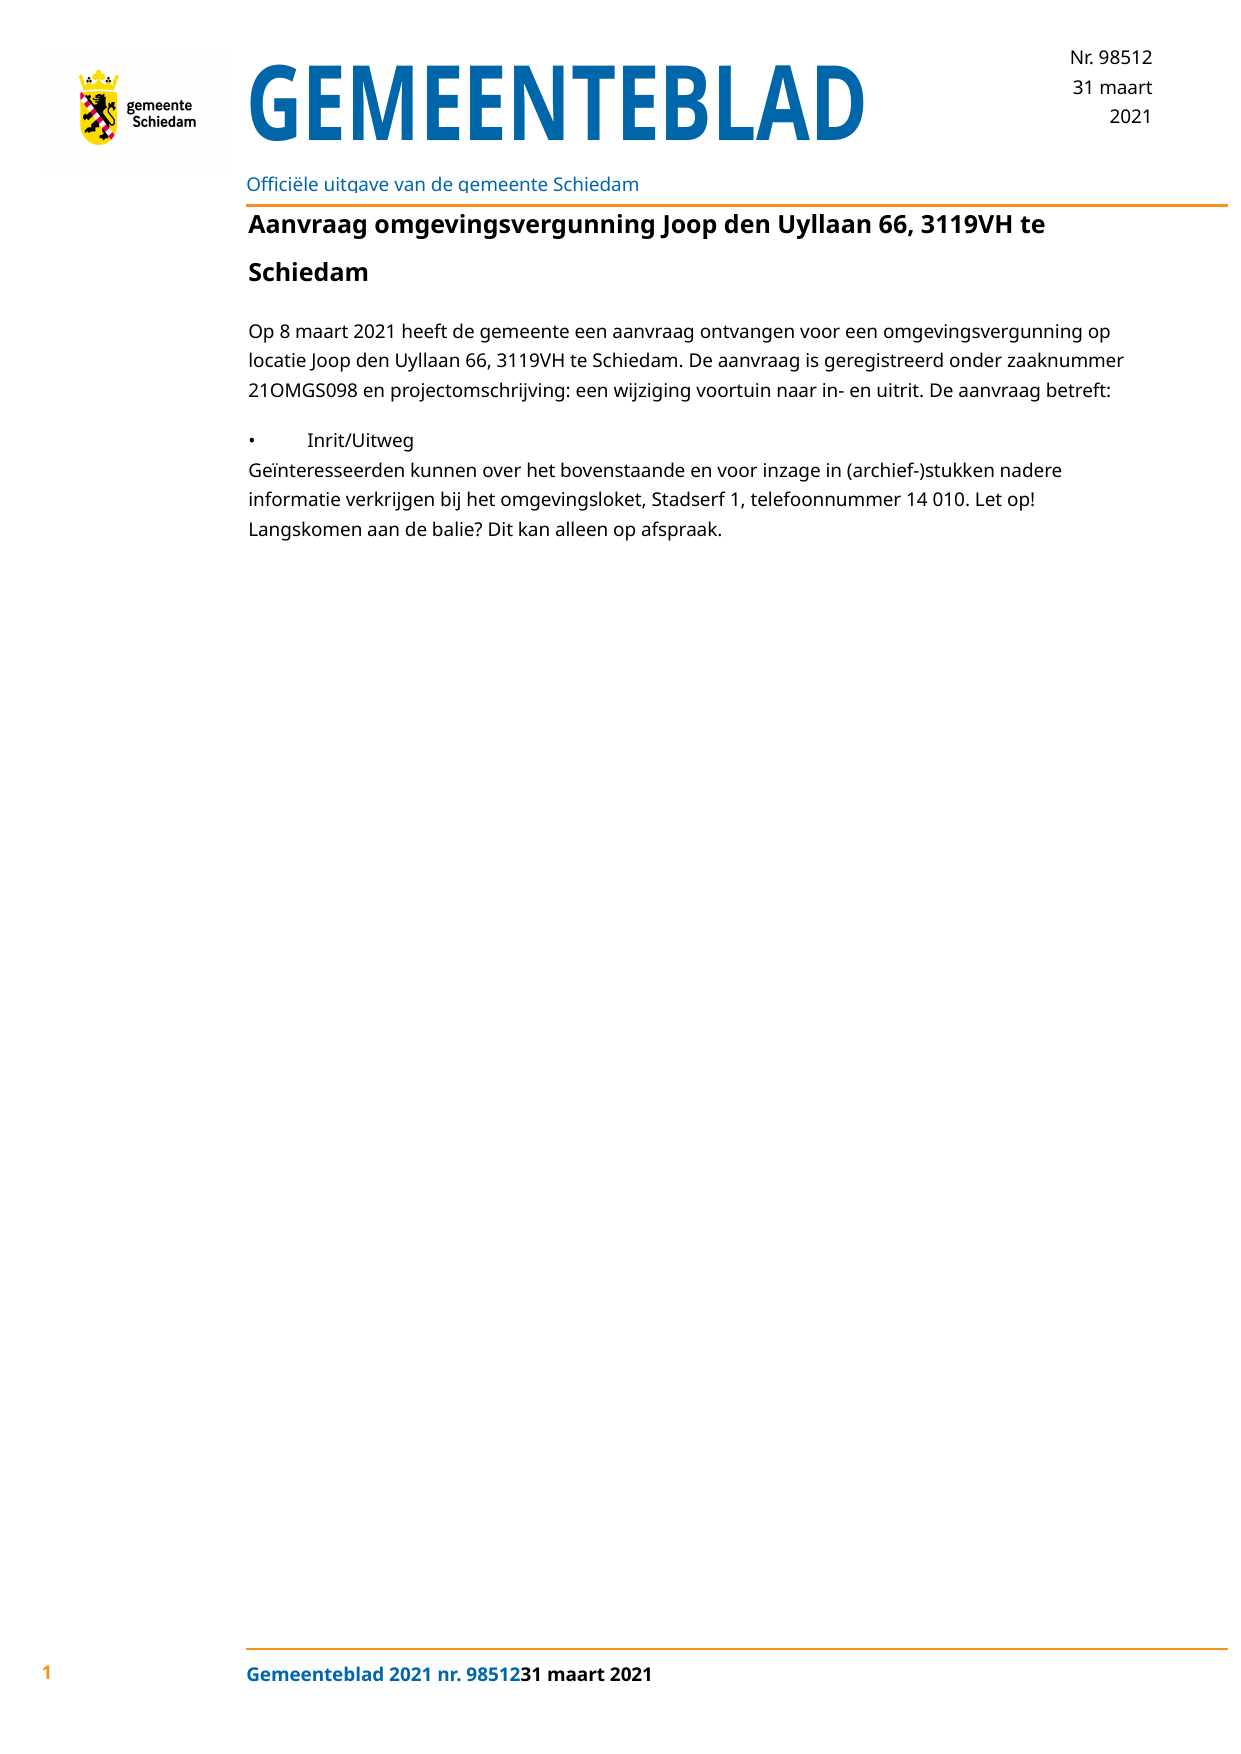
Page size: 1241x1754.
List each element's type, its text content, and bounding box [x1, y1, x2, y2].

text Op 8 maart 2021 heeft de gemeente een aanvraag ontvangen voor een omgevingsvergunning op locatie Joop den Uyllaan 66, 3119VH te Schiedam. De aanvraag is geregistreerd onder zaaknummer 21OMGS098 en projectomschrijving: een wijziging voortuin naar in- en uitrit. De aanvraag betreft: [248, 318, 1152, 403]
text Geïnteresseerden kunnen over het bovenstaande en voor inzage in (archief-)stukken nadere informatie verkrijgen bij het omgevingsloket, Stadserf 1, telefoonnummer 14 010. Let op! Langskomen aan de balie? Dit kan alleen op afspraak. [248, 457, 1152, 542]
picture [41, 47, 231, 172]
list Inrit/Uitweg [248, 427, 1152, 453]
text Aanvraag omgevingsvergunning Joop den Uyllaan 66, 3119VH te Schiedam [248, 207, 1152, 288]
